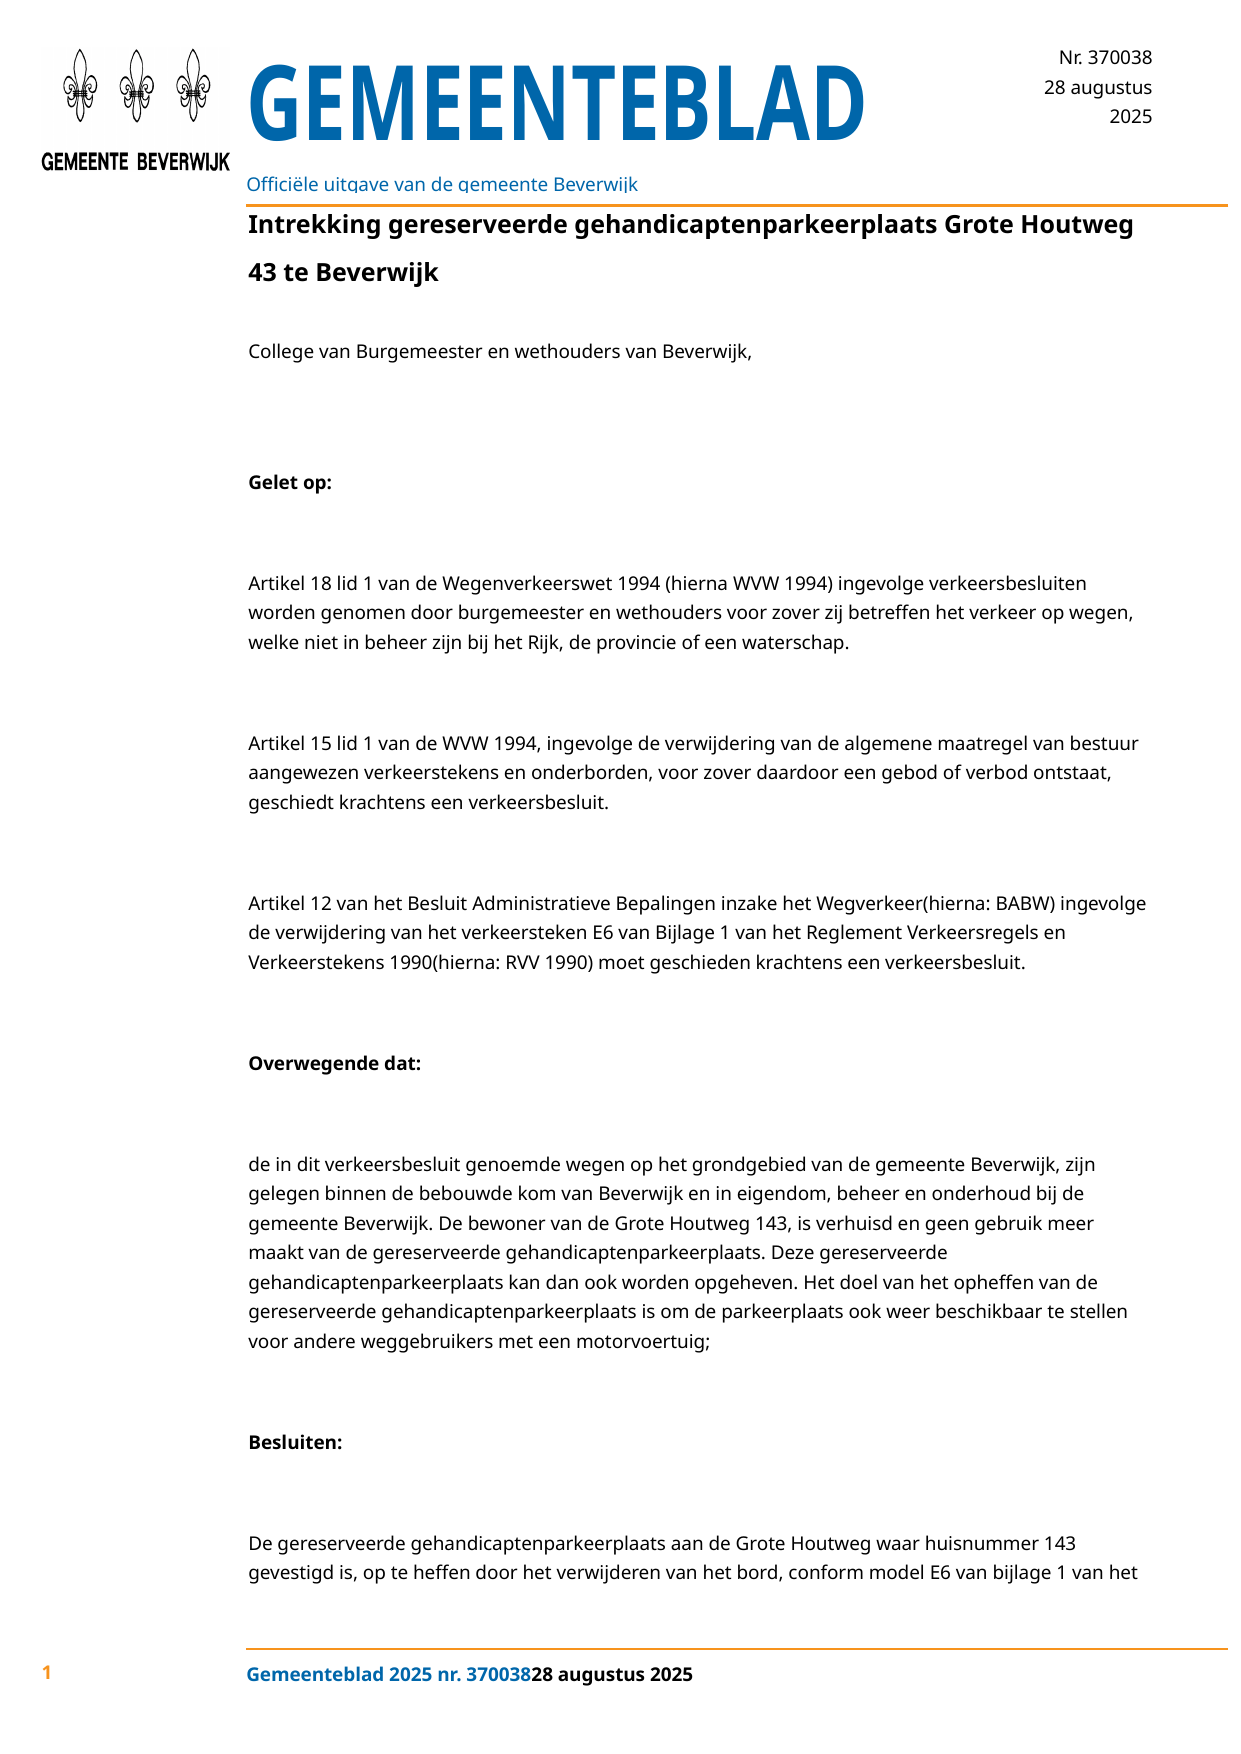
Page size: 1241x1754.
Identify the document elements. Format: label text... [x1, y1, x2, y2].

text Artikel 15 lid 1 van de WVW 1994, ingevolge de verwijdering van de algemene maatregel van bestuur aangewezen verkeerstekens en onderborden, voor zover daardoor een gebod of verbod ontstaat, geschiedt krachtens een verkeersbesluit. [248, 730, 1152, 815]
picture [41, 47, 231, 172]
text Besluiten: [248, 1429, 1152, 1455]
text College van Burgemeester en wethouders van Beverwijk, [248, 339, 1152, 364]
text Intrekking gereserveerde gehandicaptenparkeerplaats Grote Houtweg 43 te Beverwijk [248, 207, 1152, 288]
text Artikel 18 lid 1 van de Wegenverkeerswet 1994 (hierna WVW 1994) ingevolge verkeersbesluiten worden genomen door burgemeester en wethouders voor zover zij betreffen het verkeer op wegen, welke niet in beheer zijn bij het Rijk, de provincie of een waterschap. [248, 570, 1152, 655]
text Overwegende dat: [248, 1050, 1152, 1076]
text De gereserveerde gehandicaptenparkeerplaats aan de Grote Houtweg waar huisnummer 143 gevestigd is, op te heffen door het verwijderen van het bord, conform model E6 van bijlage 1 van het [248, 1530, 1152, 1585]
text Artikel 12 van het Besluit Administratieve Bepalingen inzake het Wegverkeer(hierna: BABW) ingevolge de verwijdering van het verkeersteken E6 van Bijlage 1 van het Reglement Verkeersregels en Verkeerstekens 1990(hierna: RVV 1990) moet geschieden krachtens een verkeersbesluit. [248, 890, 1152, 975]
text de in dit verkeersbesluit genoemde wegen op het grondgebied van de gemeente Beverwijk, zijn gelegen binnen de bebouwde kom van Beverwijk en in eigendom, beheer en onderhoud bij de gemeente Beverwijk. De bewoner van de Grote Houtweg 143, is verhuisd en geen gebruik meer maakt van de gereserveerde gehandicaptenparkeerplaats. Deze gereserveerde gehandicaptenparkeerplaats kan dan ook worden opgeheven. Het doel van het opheffen van de gereserveerde gehandicaptenparkeerplaats is om de parkeerplaats ook weer beschikbaar te stellen voor andere weggebruikers met een motorvoertuig; [248, 1151, 1152, 1354]
text Gelet op: [248, 469, 1152, 495]
